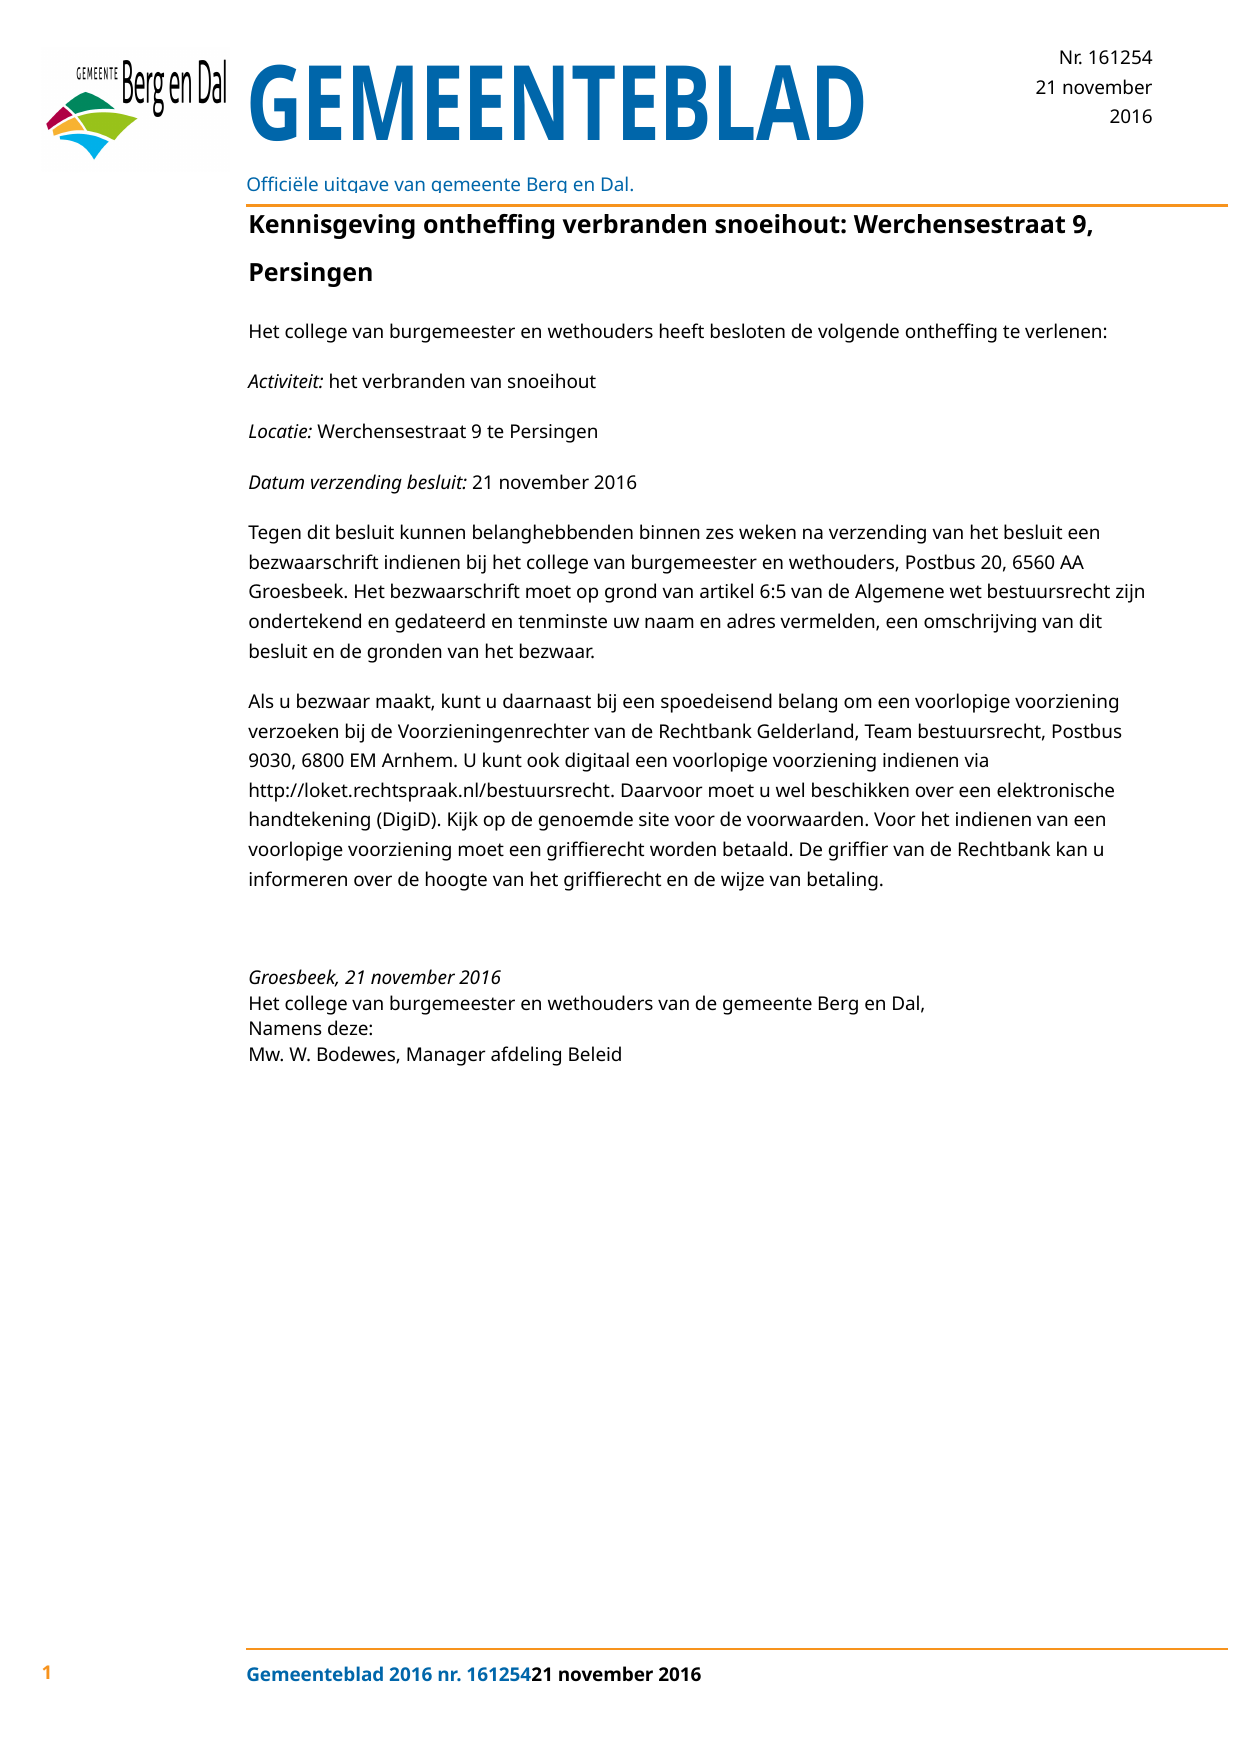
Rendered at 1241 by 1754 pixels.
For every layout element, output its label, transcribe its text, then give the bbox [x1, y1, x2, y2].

text Kennisgeving ontheffing verbranden snoeihout: Werchensestraat 9, Persingen [248, 207, 1152, 288]
text Datum verzending besluit: 21 november 2016 [248, 469, 1152, 495]
text Locatie: Werchensestraat 9 te Persingen [248, 419, 1152, 444]
text Het college van burgemeester en wethouders van de gemeente Berg en Dal, [248, 990, 1152, 1016]
text Mw. W. Bodewes, Manager afdeling Beleid [248, 1041, 1152, 1067]
text Namens deze: [248, 1016, 1152, 1041]
picture [41, 47, 231, 172]
text Groesbeek, 21 november 2016 [248, 964, 1152, 990]
text Tegen dit besluit kunnen belanghebbenden binnen zes weken na verzending van het besluit een bezwaarschrift indienen bij het college van burgemeester en wethouders, Postbus 20, 6560 AA Groesbeek. Het bezwaarschrift moet op grond van artikel 6:5 van de Algemene wet bestuursrecht zijn ondertekend en gedateerd en tenminste uw naam en adres vermelden, een omschrijving van dit besluit en de gronden van het bezwaar. [248, 519, 1152, 664]
text Het college van burgemeester en wethouders heeft besloten de volgende ontheffing te verlenen: [248, 318, 1152, 344]
text Als u bezwaar maakt, kunt u daarnaast bij een spoedeisend belang om een voorlopige voorziening verzoeken bij de Voorzieningenrechter van de Rechtbank Gelderland, Team bestuursrecht, Postbus 9030, 6800 EM Arnhem. U kunt ook digitaal een voorlopige voorziening indienen via http://loket.rechtspraak.nl/bestuursrecht. Daarvoor moet u wel beschikken over een elektronische handtekening (DigiD). Kijk op de genoemde site voor de voorwaarden. Voor het indienen van een voorlopige voorziening moet een griffierecht worden betaald. De griffier van de Rechtbank kan u informeren over de hoogte van het griffierecht en de wijze van betaling. [248, 688, 1152, 892]
text Activiteit: het verbranden van snoeihout [248, 368, 1152, 394]
